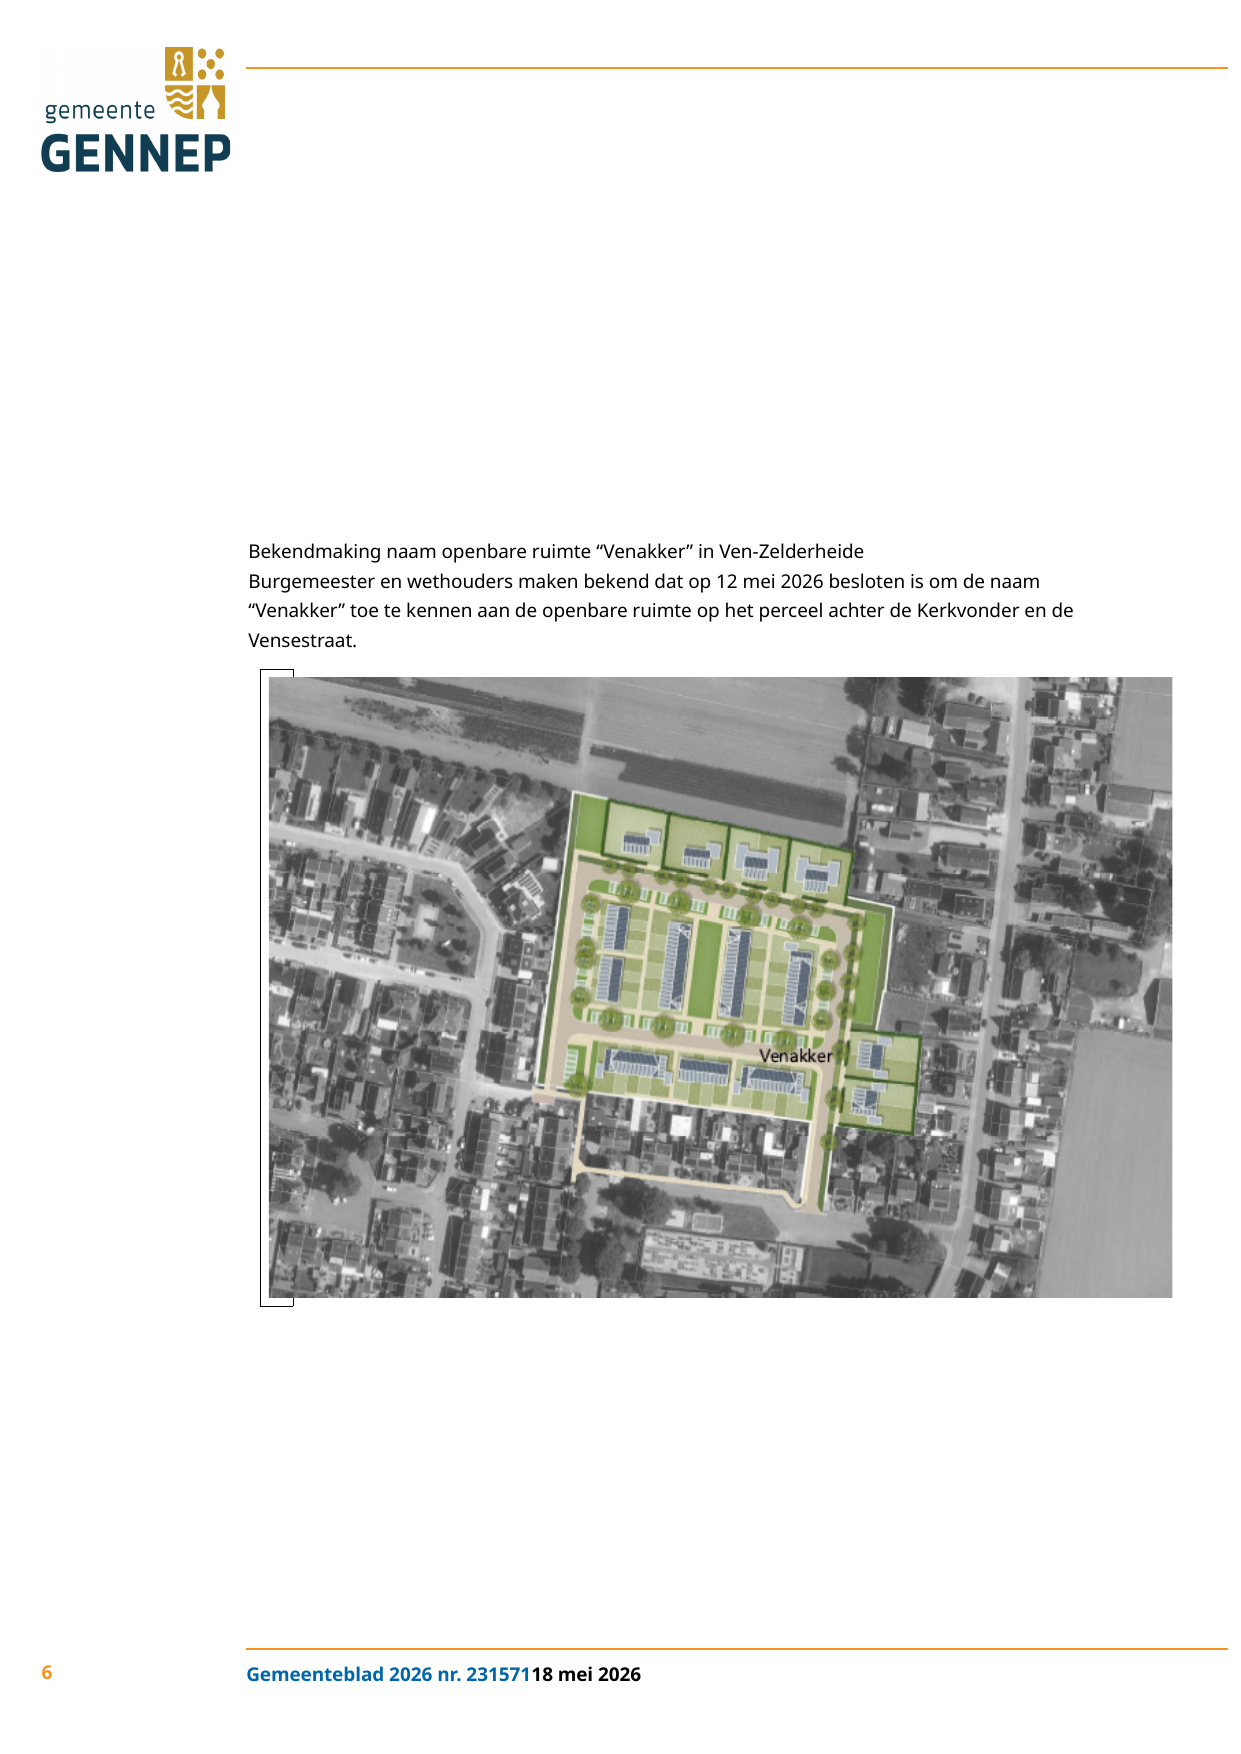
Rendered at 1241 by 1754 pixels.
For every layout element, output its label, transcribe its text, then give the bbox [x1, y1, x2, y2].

picture [41, 47, 231, 172]
text Bekendmaking naam openbare ruimte “Venakker” in Ven-Zelderheide [248, 538, 1152, 564]
text Burgemeester en wethouders maken bekend dat op 12 mei 2026 besloten is om de naam [248, 568, 1152, 594]
picture [268, 677, 1173, 1298]
text “Venakker” toe te kennen aan de openbare ruimte op het perceel achter de Kerkvonder en de Vensestraat. [248, 598, 1152, 653]
